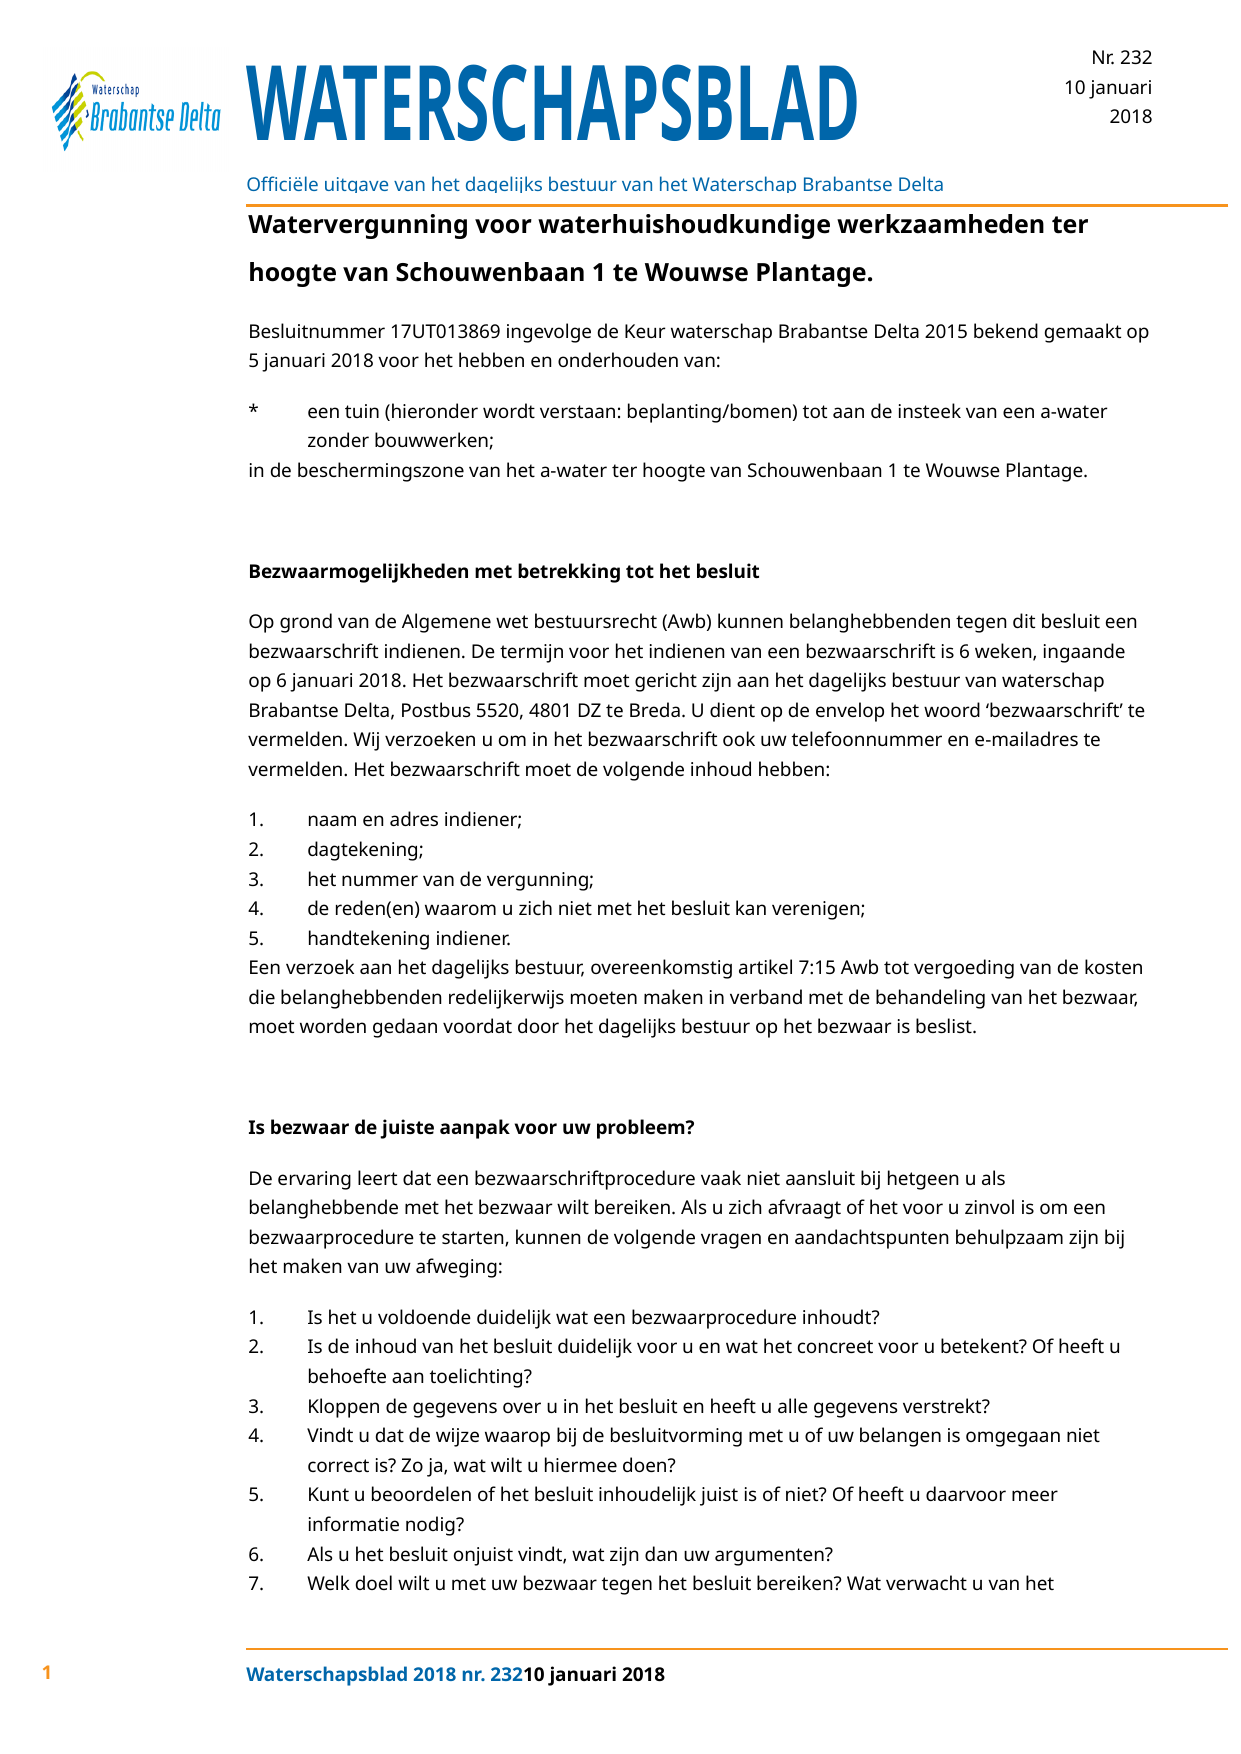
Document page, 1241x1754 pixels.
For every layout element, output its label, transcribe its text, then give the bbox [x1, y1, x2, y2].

text Bezwaarmogelijkheden met betrekking tot het besluit [248, 558, 1152, 584]
list Is de inhoud van het besluit duidelijk voor u en wat het concreet voor u betekent? Of heeft u behoefte aan toelichting? [248, 1334, 1152, 1389]
list het nummer van de vergunning; [248, 866, 1152, 892]
list Vindt u dat de wijze waarop bij de besluitvorming met u of uw belangen is omgegaan niet correct is? Zo ja, wat wilt u hiermee doen? [248, 1422, 1152, 1478]
list Is het u voldoende duidelijk wat een bezwaarprocedure inhoudt? [248, 1304, 1152, 1330]
text Op grond van de Algemene wet bestuursrecht (Awb) kunnen belanghebbenden tegen dit besluit een bezwaarschrift indienen. De termijn voor het indienen van een bezwaarschrift is 6 weken, ingaande op 6 januari 2018. Het bezwaarschrift moet gericht zijn aan het dagelijks bestuur van waterschap Brabantse Delta, Postbus 5520, 4801 DZ te Breda. U dient op de envelop het woord ‘bezwaarschrift’ te vermelden. Wij verzoeken u om in het bezwaarschrift ook uw telefoonnummer en e‑mailadres te vermelden. Het bezwaarschrift moet de volgende inhoud hebben: [248, 608, 1152, 782]
list naam en adres indiener; [248, 807, 1152, 832]
list Als u het besluit onjuist vindt, wat zijn dan uw argumenten? [248, 1541, 1152, 1567]
list dagtekening; [248, 836, 1152, 862]
text De ervaring leert dat een bezwaarschriftprocedure vaak niet aansluit bij hetgeen u als belanghebbende met het bezwaar wilt bereiken. Als u zich afvraagt of het voor u zinvol is om een bezwaarprocedure te starten, kunnen de volgende vragen en aandachtspunten behulpzaam zijn bij het maken van uw afweging: [248, 1165, 1152, 1279]
list Welk doel wilt u met uw bezwaar tegen het besluit bereiken? Wat verwacht u van het [248, 1570, 1152, 1596]
list een tuin (hieronder wordt verstaan: beplanting/bomen) tot aan de insteek van een a-water zonder bouwwerken; [248, 398, 1152, 453]
text in de beschermingszone van het a-water ter hoogte van Schouwenbaan 1 te Wouwse Plantage. [248, 457, 1152, 483]
list Kloppen de gegevens over u in het besluit en heeft u alle gegevens verstrekt? [248, 1393, 1152, 1419]
text Is bezwaar de juiste aanpak voor uw probleem? [248, 1114, 1152, 1140]
picture [41, 47, 231, 172]
list handtekening indiener. [248, 925, 1152, 951]
list Kunt u beoordelen of het besluit inhoudelijk juist is of niet? Of heeft u daarvoor meer informatie nodig? [248, 1482, 1152, 1537]
text Watervergunning voor waterhuishoudkundige werkzaamheden ter hoogte van Schouwenbaan 1 te Wouwse Plantage. [248, 207, 1152, 288]
list de reden(en) waarom u zich niet met het besluit kan verenigen; [248, 895, 1152, 921]
text Besluitnummer 17UT013869 ingevolge de Keur waterschap Brabantse Delta 2015 bekend gemaakt op 5 januari 2018 voor het hebben en onderhouden van: [248, 318, 1152, 373]
text Een verzoek aan het dagelijks bestuur, overeenkomstig artikel 7:15 Awb tot vergoeding van de kosten die belanghebbenden redelijkerwijs moeten maken in verband met de behandeling van het bezwaar, moet worden gedaan voordat door het dagelijks bestuur op het bezwaar is beslist. [248, 954, 1152, 1039]
